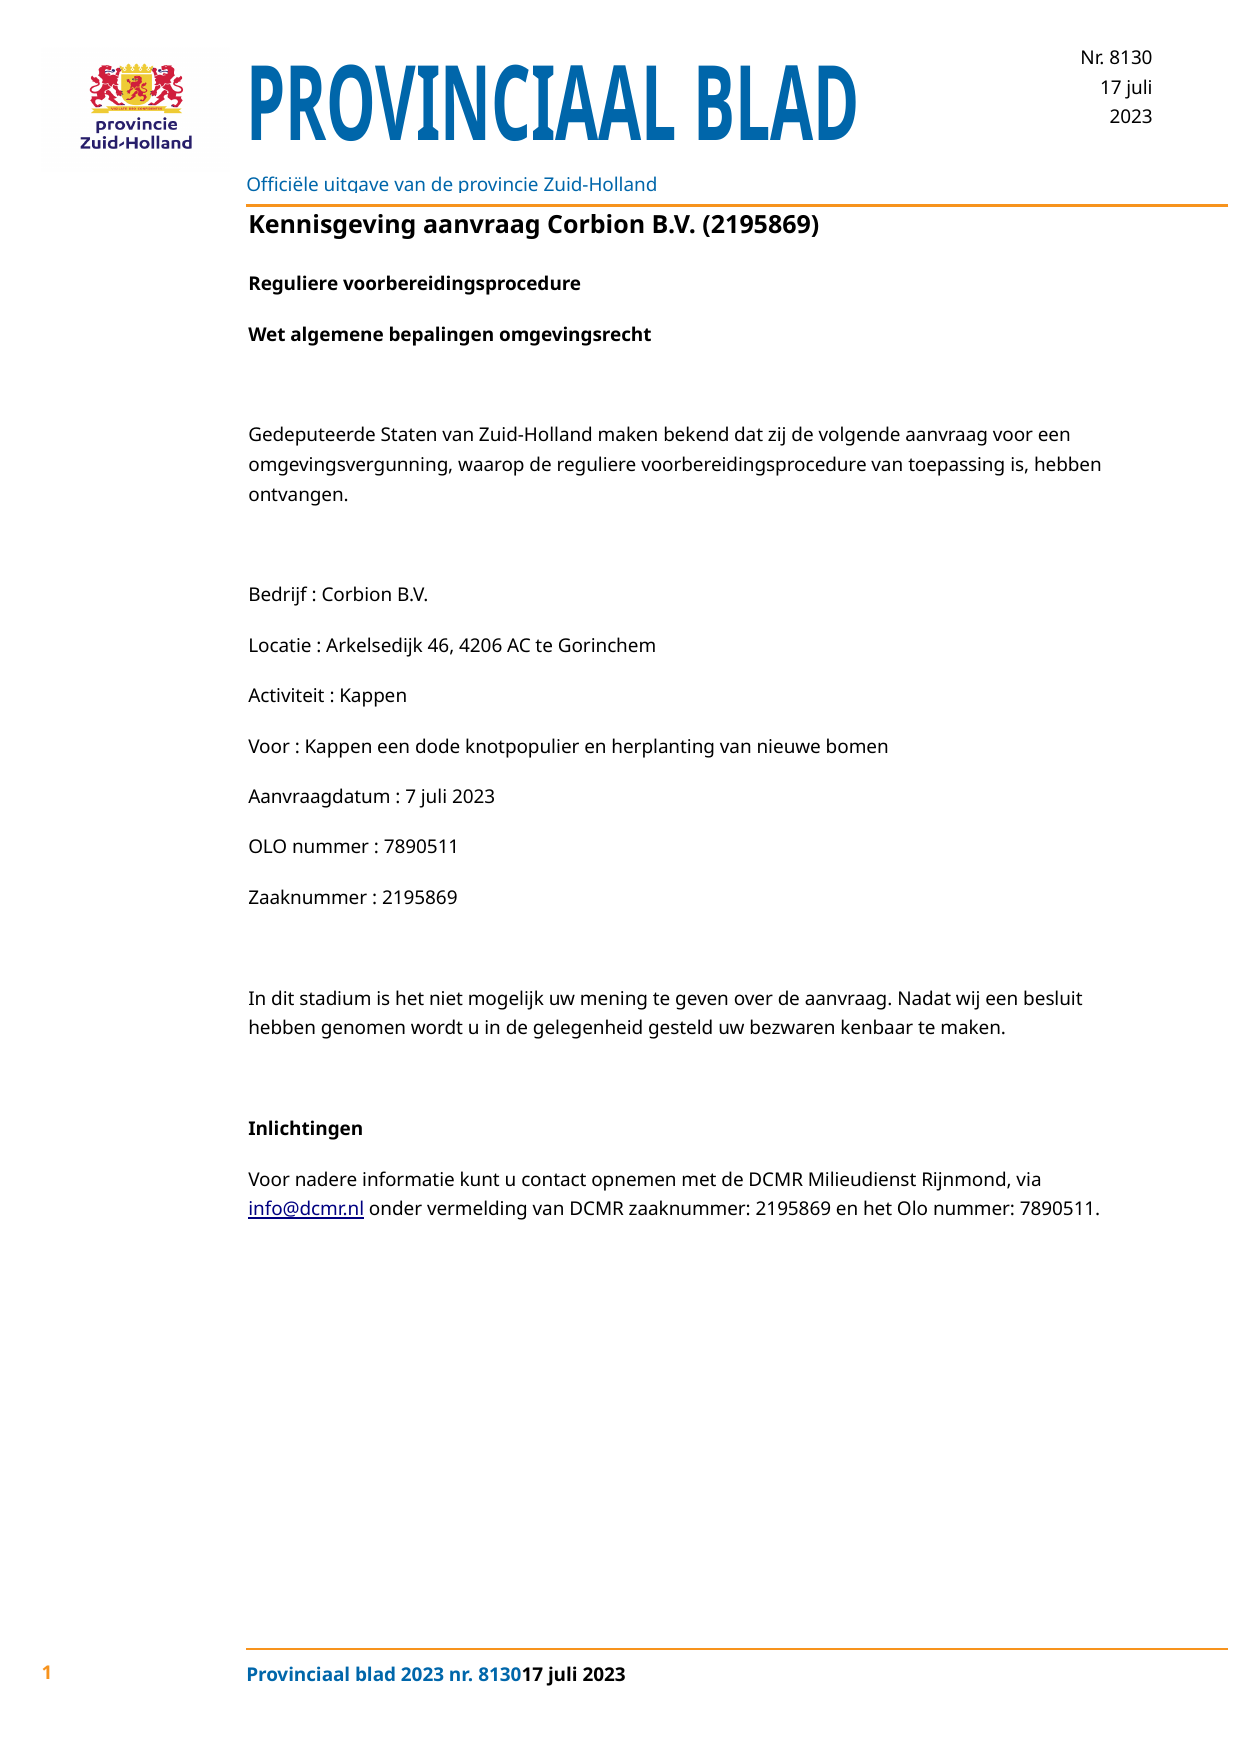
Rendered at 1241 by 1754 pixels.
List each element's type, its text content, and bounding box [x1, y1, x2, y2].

text Voor nadere informatie kunt u contact opnemen met de DCMR Milieudienst Rijnmond, via info@dcmr.nl onder vermelding van DCMR zaaknummer: 2195869 en het Olo nummer: 7890511. [248, 1166, 1152, 1221]
text Wet algemene bepalingen omgevingsrecht [248, 321, 1152, 346]
text Kennisgeving aanvraag Corbion B.V. (2195869) [248, 207, 1152, 241]
picture [41, 47, 231, 172]
text Gedeputeerde Staten van Zuid-Holland maken bekend dat zij de volgende aanvraag voor een omgevingsvergunning, waarop de reguliere voorbereidingsprocedure van toepassing is, hebben ontvangen. [248, 422, 1152, 506]
text Aanvraagdatum : 7 juli 2023 [248, 783, 1152, 809]
text Inlichtingen [248, 1115, 1152, 1141]
text Voor : Kappen een dode knotpopulier en herplanting van nieuwe bomen [248, 733, 1152, 758]
text Reguliere voorbereidingsprocedure [248, 270, 1152, 296]
text Activiteit : Kappen [248, 682, 1152, 708]
text Bedrijf : Corbion B.V. [248, 582, 1152, 607]
text Zaaknummer : 2195869 [248, 884, 1152, 910]
text Locatie : Arkelsedijk 46, 4206 AC te Gorinchem [248, 632, 1152, 658]
text In dit stadium is het niet mogelijk uw mening te geven over de aanvraag. Nadat wij een besluit hebben genomen wordt u in de gelegenheid gesteld uw bezwaren kenbaar te maken. [248, 985, 1152, 1040]
text OLO nummer : 7890511 [248, 834, 1152, 859]
